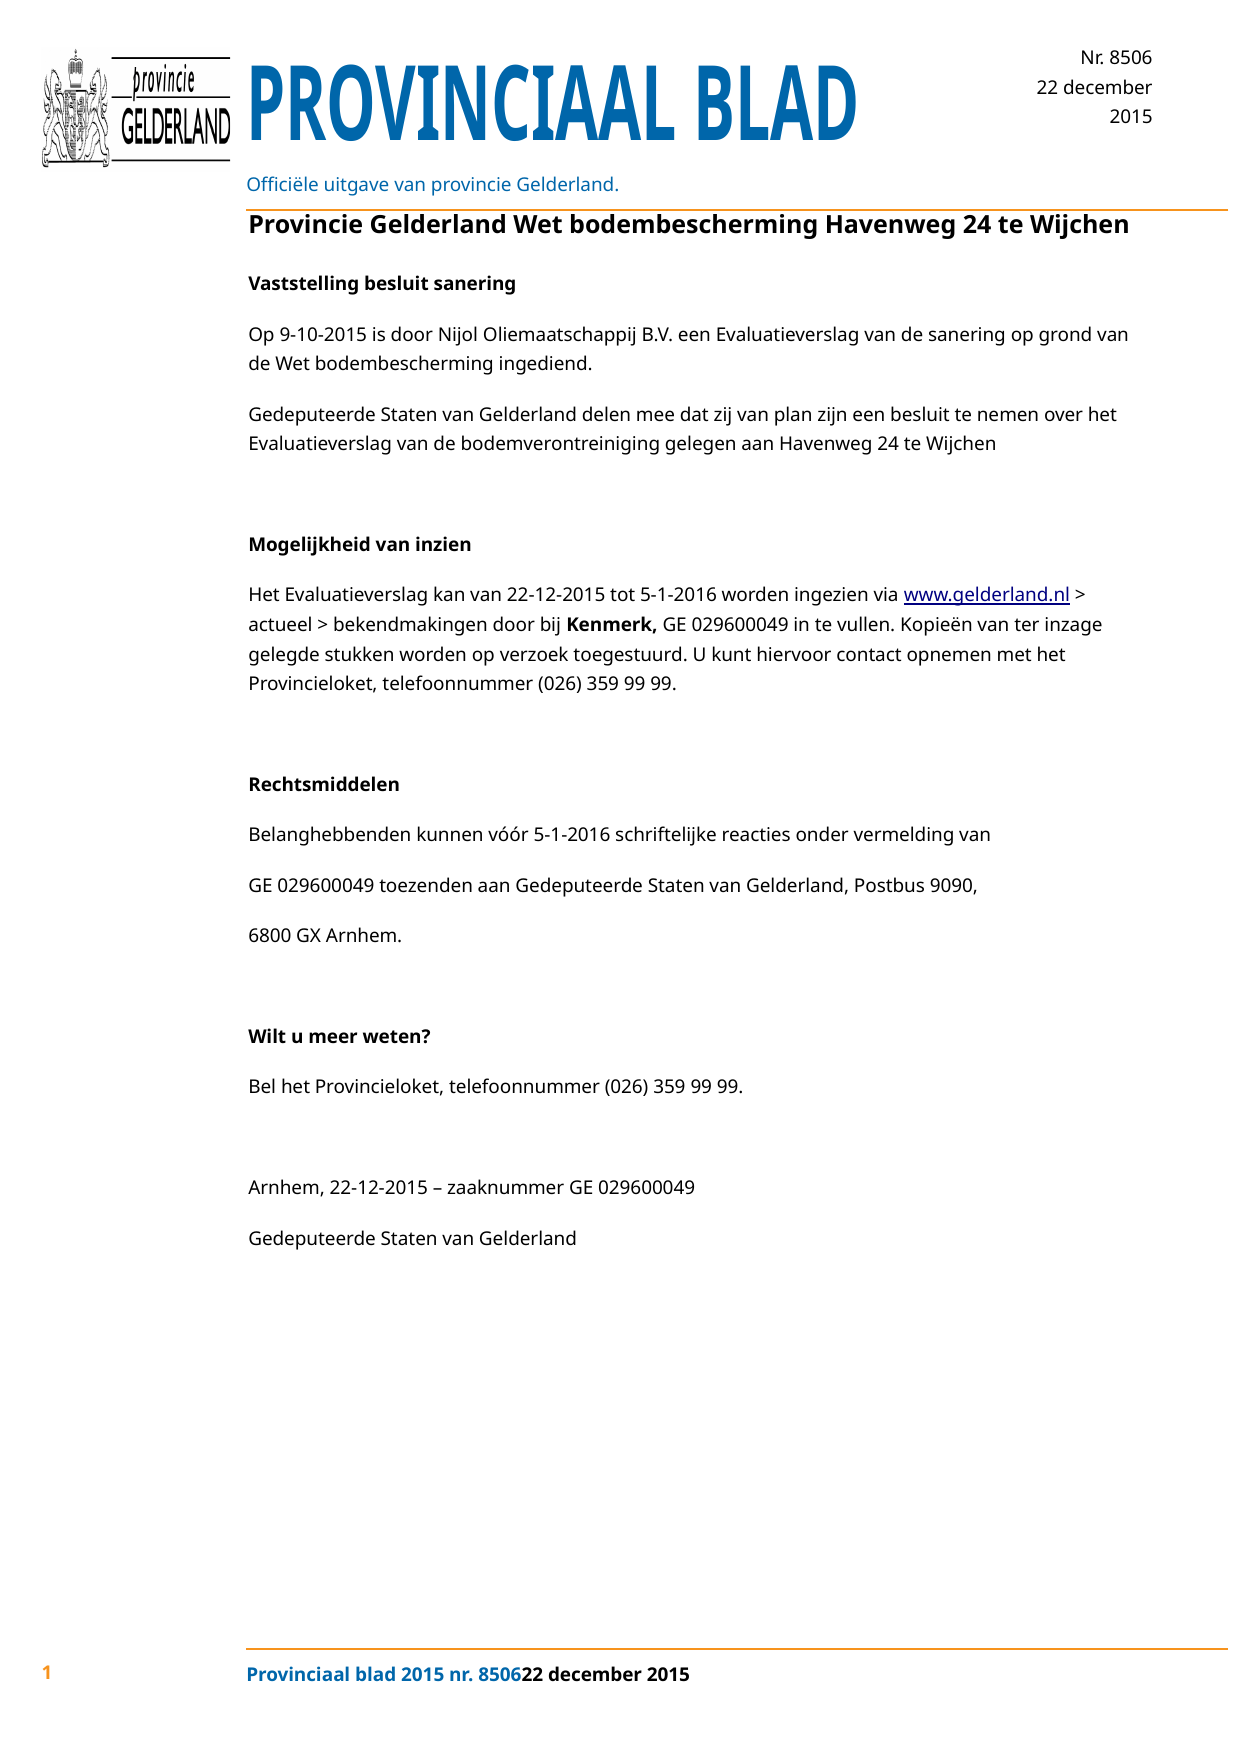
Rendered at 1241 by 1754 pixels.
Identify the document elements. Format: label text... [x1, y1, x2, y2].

text Bel het Provincieloket, telefoonnummer (026) 359 99 99. [248, 1074, 1152, 1099]
text Arnhem, 22-12-2015 – zaaknummer GE 029600049 [248, 1174, 1152, 1200]
text Vaststelling besluit sanering [248, 270, 1152, 296]
text Belanghebbenden kunnen vóór 5-1-2016 schriftelijke reacties onder vermelding van [248, 822, 1152, 847]
text GE 029600049 toezenden aan Gedeputeerde Staten van Gelderland, Postbus 9090, [248, 872, 1152, 898]
text Gedeputeerde Staten van Gelderland delen mee dat zij van plan zijn een besluit te nemen over het Evaluatieverslag van de bodemverontreiniging gelegen aan Havenweg 24 te Wijchen [248, 401, 1152, 456]
text Provincie Gelderland Wet bodembescherming Havenweg 24 te Wijchen [248, 211, 1152, 241]
text Rechtsmiddelen [248, 771, 1152, 797]
picture [41, 47, 231, 172]
text Gedeputeerde Staten van Gelderland [248, 1225, 1152, 1251]
text 6800 GX Arnhem. [248, 922, 1152, 948]
text Op 9-10-2015 is door Nijol Oliemaatschappij B.V. een Evaluatieverslag van de sanering op grond van de Wet bodembescherming ingediend. [248, 321, 1152, 376]
text Het Evaluatieverslag kan van 22-12-2015 tot 5-1-2016 worden ingezien via www.gelderland.nl > actueel > bekendmakingen door bij Kenmerk, GE 029600049 in te vullen. Kopieën van ter inzage gelegde stukken worden op verzoek toegestuurd. U kunt hiervoor contact opnemen met het Provincieloket, telefoonnummer (026) 359 99 99. [248, 582, 1152, 696]
text Mogelijkheid van inzien [248, 531, 1152, 557]
text Wilt u meer weten? [248, 1023, 1152, 1049]
